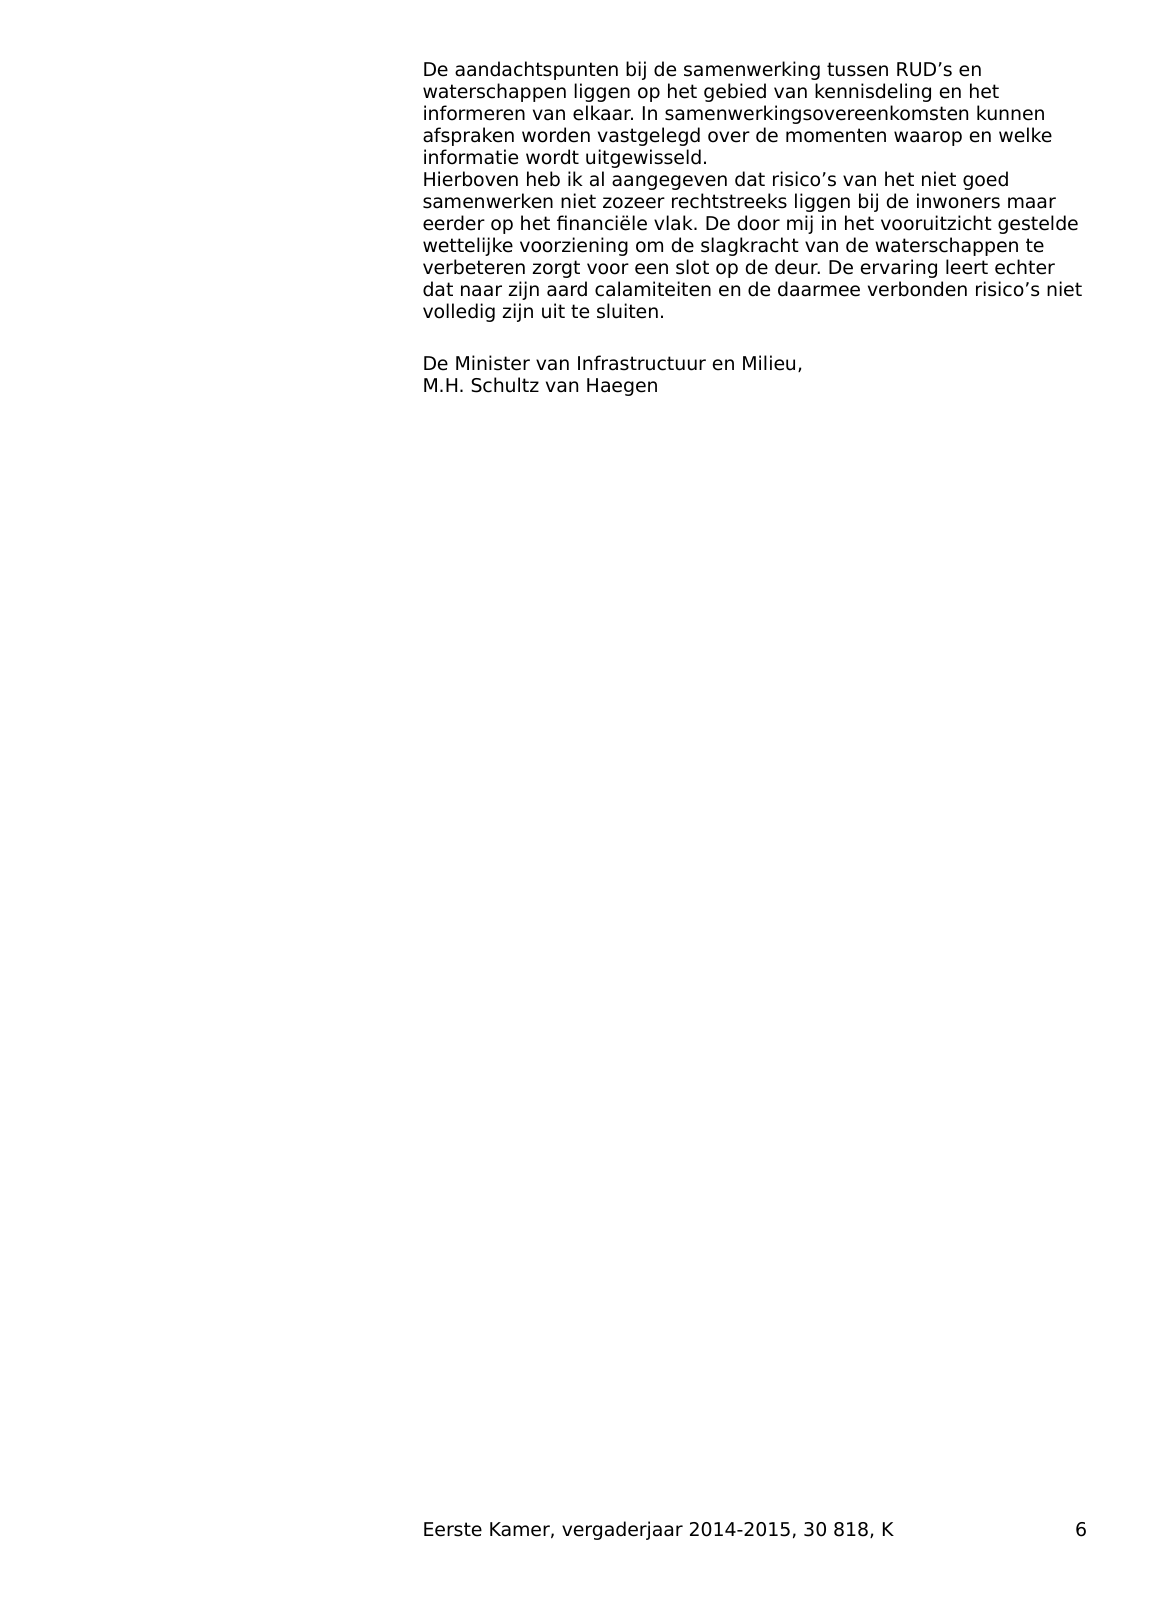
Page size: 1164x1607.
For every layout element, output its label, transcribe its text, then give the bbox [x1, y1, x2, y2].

text Hierboven heb ik al aangegeven dat risico’s van het niet goed samenwerken niet zozeer rechtstreeks liggen bij de inwoners maar eerder op het financiële vlak. De door mij in het vooruitzicht gestelde wettelijke voorziening om de slagkracht van de waterschappen te verbeteren zorgt voor een slot op de deur. De ervaring leert echter dat naar zijn aard calamiteiten en de daarmee verbonden risico’s niet volledig zijn uit te sluiten. [422, 169, 1087, 323]
text De Minister van Infrastructuur en Milieu, M.H. Schultz van Haegen [422, 353, 1087, 397]
text De aandachtspunten bij de samenwerking tussen RUD’s en waterschappen liggen op het gebied van kennisdeling en het informeren van elkaar. In samenwerkingsovereenkomsten kunnen afspraken worden vastgelegd over de momenten waarop en welke informatie wordt uitgewisseld. [422, 59, 1087, 169]
